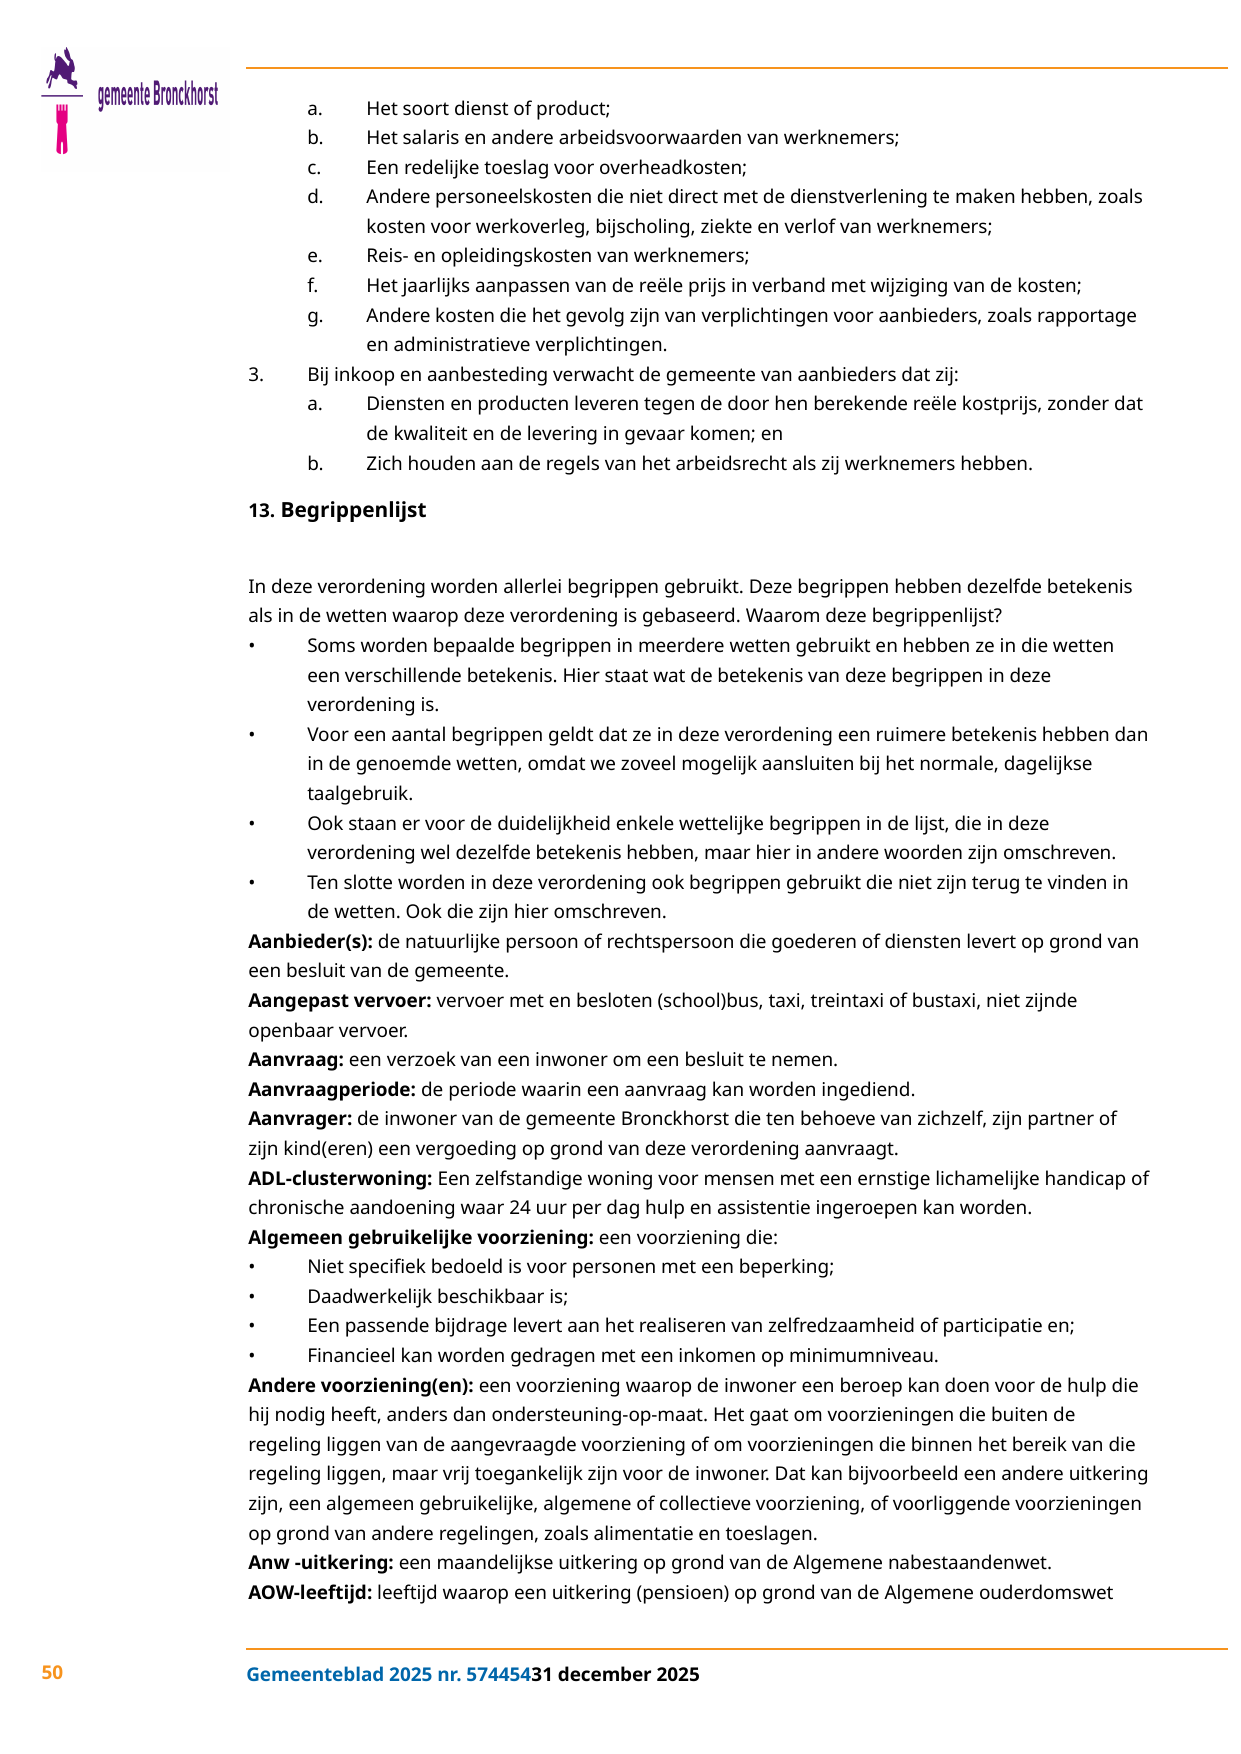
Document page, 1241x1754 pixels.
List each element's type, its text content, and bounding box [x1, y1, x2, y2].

text Andere voorziening(en): een voorziening waarop de inwoner een beroep kan doen voor de hulp die hij nodig heeft, anders dan ondersteuning-op-maat. Het gaat om voorzieningen die buiten de regeling liggen van de aangevraagde voorziening of om voorzieningen die binnen het bereik van die regeling liggen, maar vrij toegankelijk zijn voor de inwoner. Dat kan bijvoorbeeld een andere uitkering zijn, een algemeen gebruikelijke, algemene of collectieve voorziening, of voorliggende voorzieningen op grond van andere regelingen, zoals alimentatie en toeslagen. [248, 1372, 1152, 1546]
text Aanbieder(s): de natuurlijke persoon of rechtspersoon die goederen of diensten levert op grond van een besluit van de gemeente. [248, 928, 1152, 983]
text In deze verordening worden allerlei begrippen gebruikt. Deze begrippen hebben dezelfde betekenis als in de wetten waarop deze verordening is gebaseerd. Waarom deze begrippenlijst? [248, 573, 1152, 628]
list Daadwerkelijk beschikbaar is; [248, 1283, 1152, 1309]
list Voor een aantal begrippen geldt dat ze in deze verordening een ruimere betekenis hebben dan in de genoemde wetten, omdat we zoveel mogelijk aansluiten bij het normale, dagelijkse taalgebruik. [248, 721, 1152, 806]
list Een redelijke toeslag voor overheadkosten; [307, 154, 1152, 180]
text 13. Begrippenlijst [248, 495, 1152, 524]
list Het soort dienst of product; [307, 95, 1152, 121]
text AOW-leeftijd: leeftijd waarop een uitkering (pensioen) op grond van de Algemene ouderdomswet [248, 1579, 1152, 1605]
list Ook staan er voor de duidelijkheid enkele wettelijke begrippen in de lijst, die in deze verordening wel dezelfde betekenis hebben, maar hier in andere woorden zijn omschreven. [248, 810, 1152, 865]
list Diensten en producten leveren tegen de door hen berekende reële kostprijs, zonder dat de kwaliteit en de levering in gevaar komen; en [307, 391, 1152, 446]
list Het salaris en andere arbeidsvoorwaarden van werknemers; [307, 124, 1152, 150]
list Niet specifiek bedoeld is voor personen met een beperking; [248, 1253, 1152, 1279]
list Zich houden aan de regels van het arbeidsrecht als zij werknemers hebben. [307, 450, 1152, 476]
list Het jaarlijks aanpassen van de reële prijs in verband met wijziging van de kosten; [307, 272, 1152, 298]
list Reis- en opleidingskosten van werknemers; [307, 243, 1152, 268]
picture [41, 47, 231, 172]
list Financieel kan worden gedragen met een inkomen op minimumniveau. [248, 1342, 1152, 1368]
text Aanvraag: een verzoek van een inwoner om een besluit te nemen. [248, 1046, 1152, 1072]
text ADL-clusterwoning: Een zelfstandige woning voor mensen met een ernstige lichamelijke handicap of chronische aandoening waar 24 uur per dag hulp en assistentie ingeroepen kan worden. [248, 1165, 1152, 1220]
text Aanvraagperiode: de periode waarin een aanvraag kan worden ingediend. [248, 1076, 1152, 1102]
text Aanvrager: de inwoner van de gemeente Bronckhorst die ten behoeve van zichzelf, zijn partner of zijn kind(eren) een vergoeding op grond van deze verordening aanvraagt. [248, 1106, 1152, 1161]
list Andere kosten die het gevolg zijn van verplichtingen voor aanbieders, zoals rapportage en administratieve verplichtingen. [307, 302, 1152, 357]
list Bij inkoop en aanbesteding verwacht de gemeente van aanbieders dat zij: [248, 361, 1152, 387]
list Andere personeelskosten die niet direct met de dienstverlening te maken hebben, zoals kosten voor werkoverleg, bijscholing, ziekte en verlof van werknemers; [307, 183, 1152, 239]
list Soms worden bepaalde begrippen in meerdere wetten gebruikt en hebben ze in die wetten een verschillende betekenis. Hier staat wat de betekenis van deze begrippen in deze verordening is. [248, 632, 1152, 717]
text Anw -uitkering: een maandelijkse uitkering op grond van de Algemene nabestaandenwet. [248, 1549, 1152, 1575]
list Ten slotte worden in deze verordening ook begrippen gebruikt die niet zijn terug te vinden in de wetten. Ook die zijn hier omschreven. [248, 869, 1152, 924]
list Een passende bijdrage levert aan het realiseren van zelfredzaamheid of participatie en; [248, 1313, 1152, 1338]
text Aangepast vervoer: vervoer met en besloten (school)bus, taxi, treintaxi of bustaxi, niet zijnde openbaar vervoer. [248, 987, 1152, 1043]
text Algemeen gebruikelijke voorziening: een voorziening die: [248, 1224, 1152, 1250]
